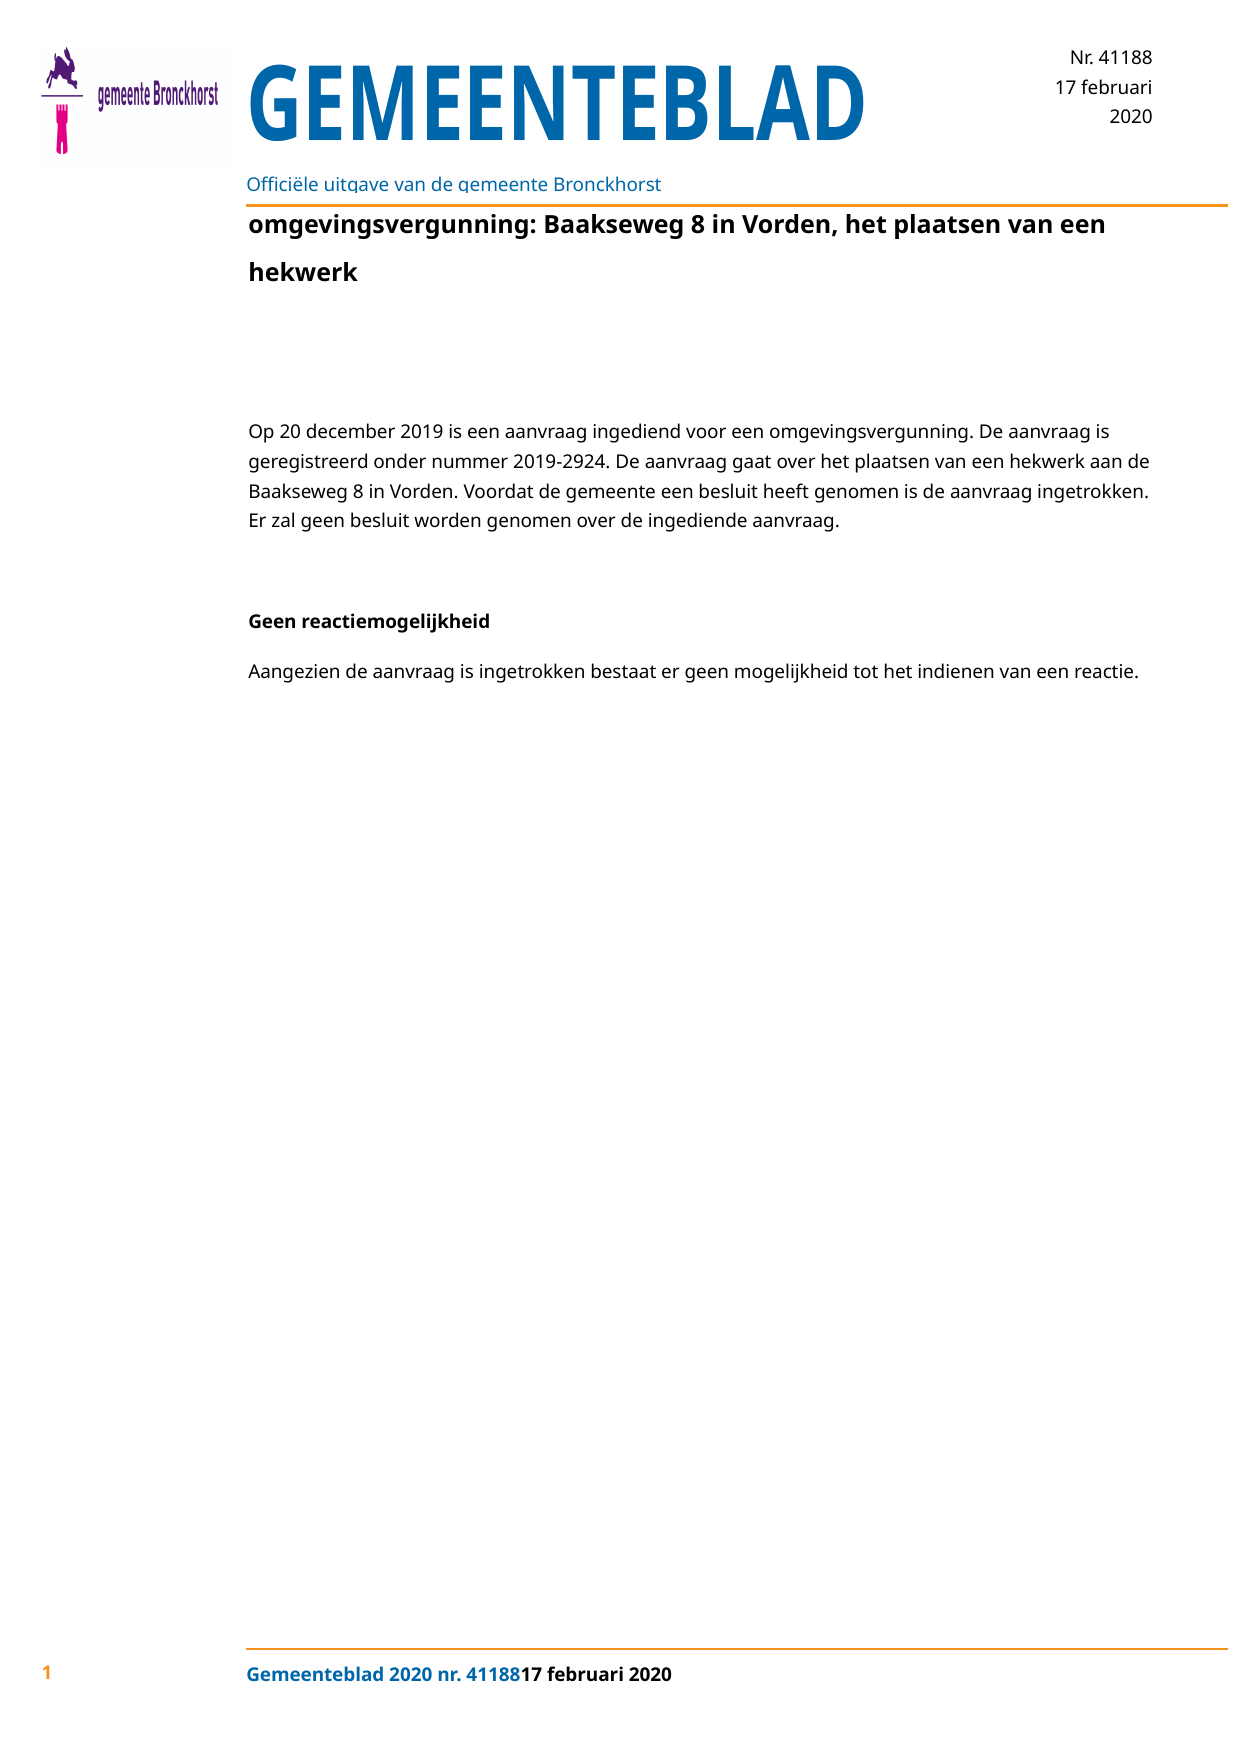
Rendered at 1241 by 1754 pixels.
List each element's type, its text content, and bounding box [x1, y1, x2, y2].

picture [41, 47, 231, 172]
text Op 20 december 2019 is een aanvraag ingediend voor een omgevingsvergunning. De aanvraag is geregistreerd onder nummer 2019-2924. De aanvraag gaat over het plaatsen van een hekwerk aan de Baakseweg 8 in Vorden. Voordat de gemeente een besluit heeft genomen is de aanvraag ingetrokken. Er zal geen besluit worden genomen over de ingediende aanvraag. [248, 419, 1152, 533]
text Geen reactiemogelijkheid [248, 608, 1152, 634]
text omgevingsvergunning: Baakseweg 8 in Vorden, het plaatsen van een hekwerk [248, 207, 1152, 288]
text Aangezien de aanvraag is ingetrokken bestaat er geen mogelijkheid tot het indienen van een reactie. [248, 659, 1152, 684]
